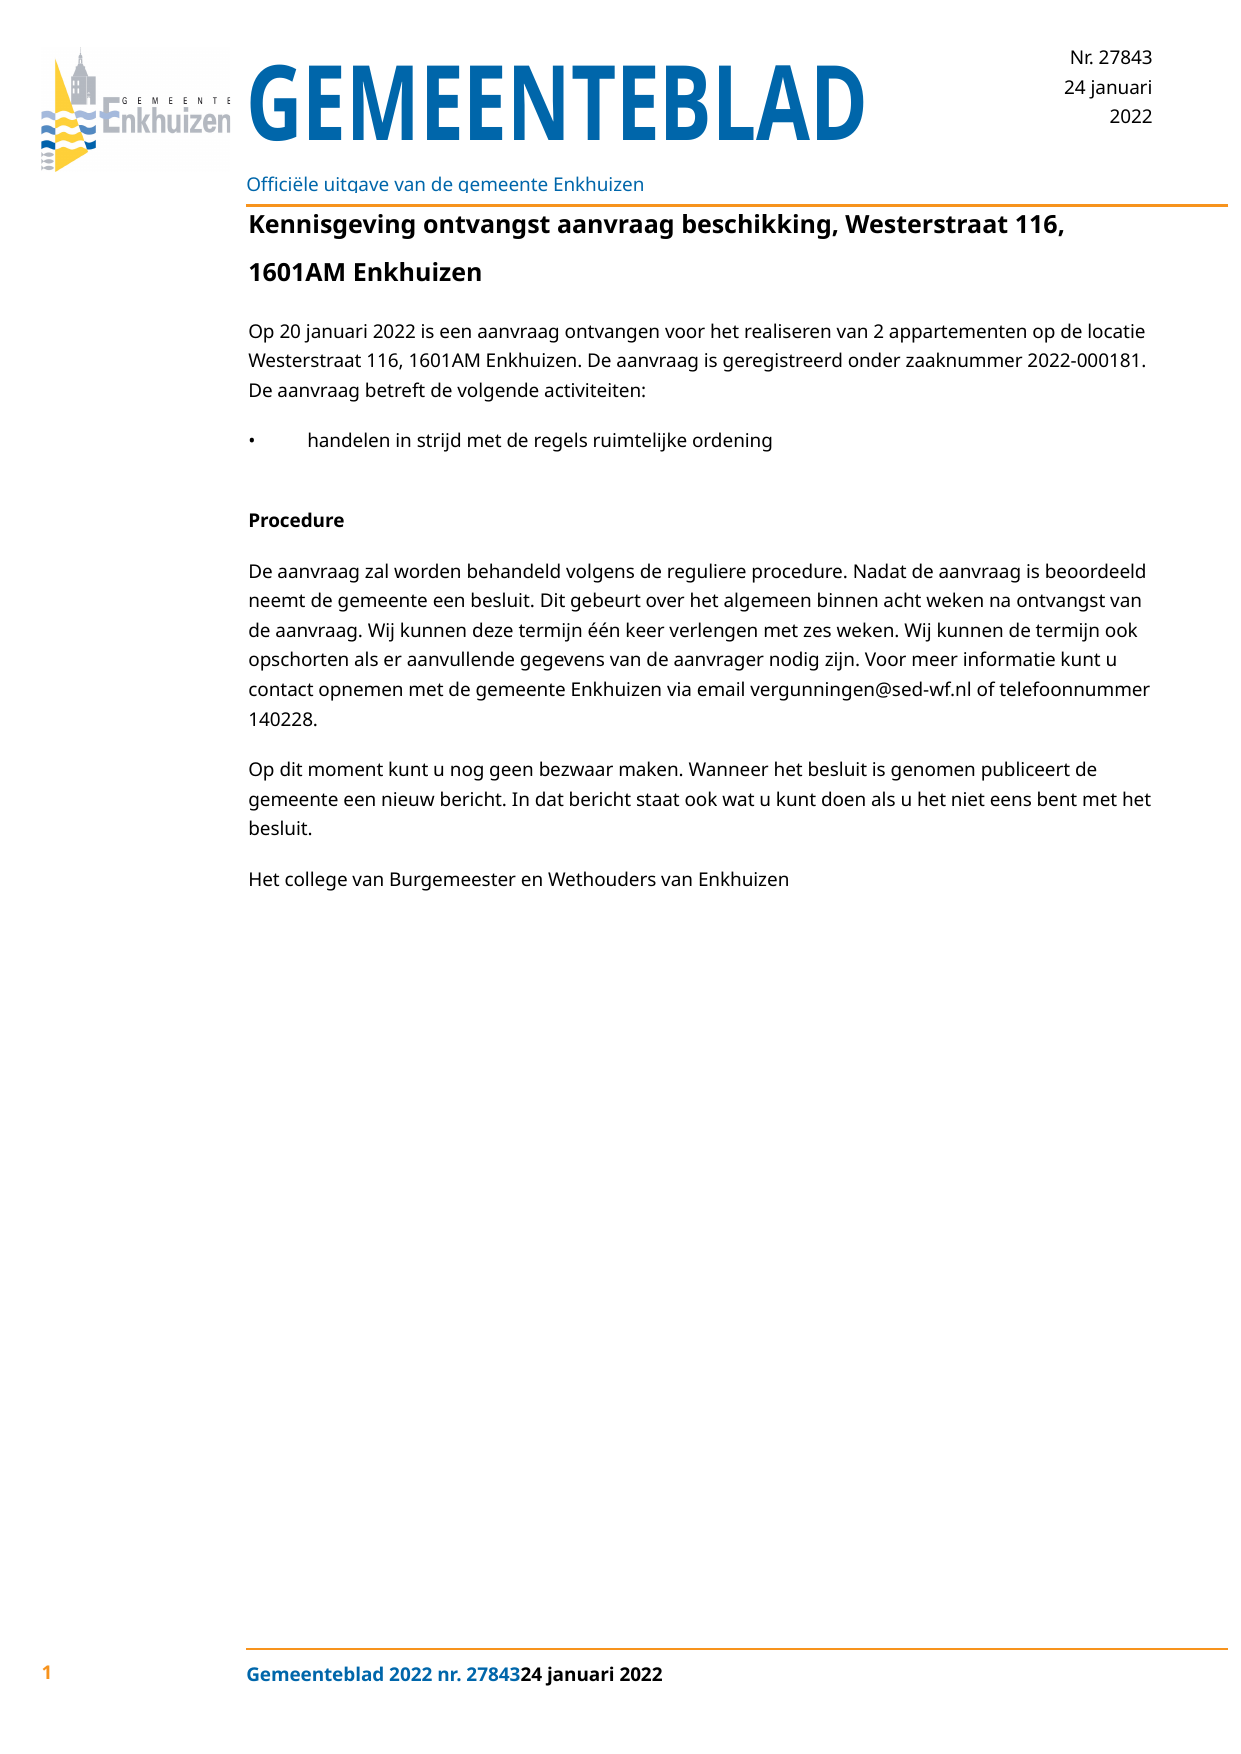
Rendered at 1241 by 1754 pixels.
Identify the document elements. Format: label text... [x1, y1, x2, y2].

text Op dit moment kunt u nog geen bezwaar maken. Wanneer het besluit is genomen publiceert de gemeente een nieuw bericht. In dat bericht staat ook wat u kunt doen als u het niet eens bent met het besluit. [248, 756, 1152, 841]
text Op 20 januari 2022 is een aanvraag ontvangen voor het realiseren van 2 appartementen op de locatie Westerstraat 116, 1601AM Enkhuizen. De aanvraag is geregistreerd onder zaaknummer 2022-000181. De aanvraag betreft de volgende activiteiten: [248, 318, 1152, 403]
text De aanvraag zal worden behandeld volgens de reguliere procedure. Nadat de aanvraag is beoordeeld neemt de gemeente een besluit. Dit gebeurt over het algemeen binnen acht weken na ontvangst van de aanvraag. Wij kunnen deze termijn één keer verlengen met zes weken. Wij kunnen de termijn ook opschorten als er aanvullende gegevens van de aanvrager nodig zijn. Voor meer informatie kunt u contact opnemen met de gemeente Enkhuizen via email vergunningen@sed-wf.nl of telefoonnummer 140228. [248, 558, 1152, 732]
list handelen in strijd met de regels ruimtelijke ordening [248, 427, 1152, 453]
text Kennisgeving ontvangst aanvraag beschikking, Westerstraat 116, 1601AM Enkhuizen [248, 207, 1152, 288]
text Procedure [248, 507, 1152, 533]
text Het college van Burgemeester en Wethouders van Enkhuizen [248, 866, 1152, 892]
picture [41, 47, 231, 172]
